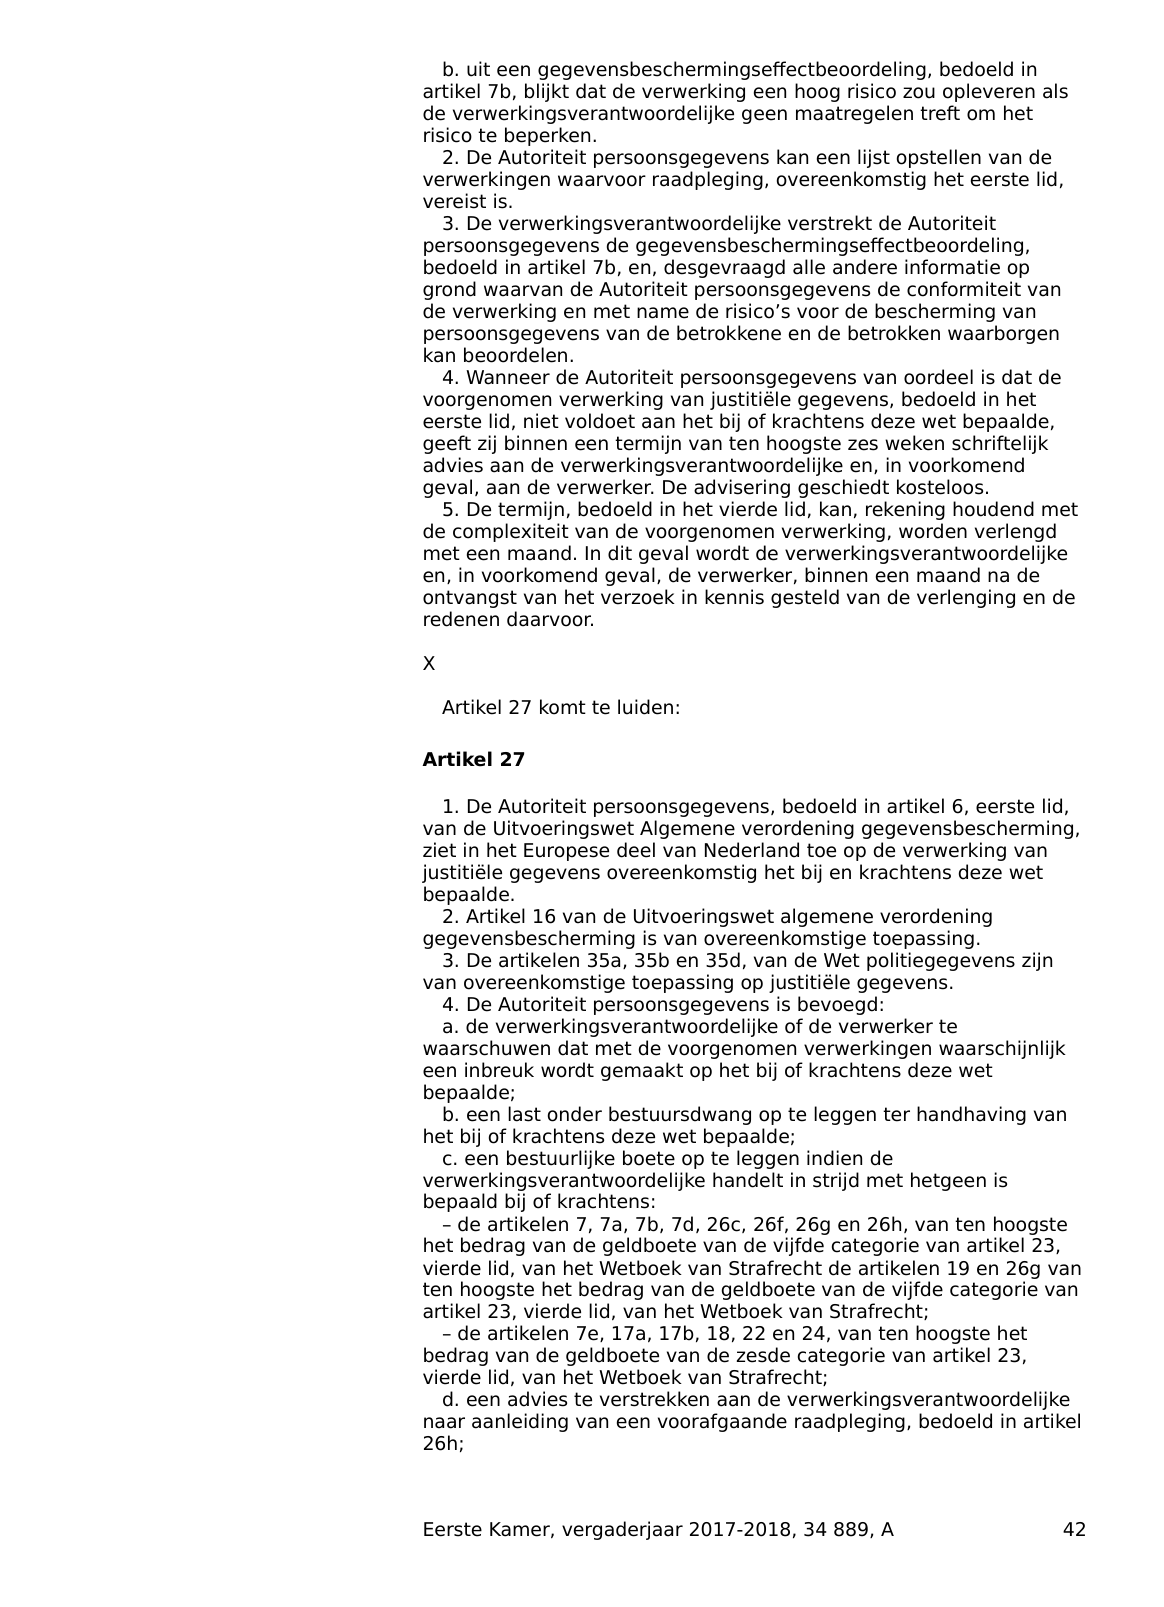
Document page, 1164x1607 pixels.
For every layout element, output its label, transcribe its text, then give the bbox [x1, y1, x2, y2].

text 3. De artikelen 35a, 35b en 35d, van de Wet politiegegevens zijn van overeenkomstige toepassing op justitiële gegevens. [422, 950, 1087, 994]
text X [422, 653, 1087, 675]
text 3. De verwerkingsverantwoordelijke verstrekt de Autoriteit persoonsgegevens de gegevensbeschermingseffectbeoordeling, bedoeld in artikel 7b, en, desgevraagd alle andere informatie op grond waarvan de Autoriteit persoonsgegevens de conformiteit van de verwerking en met name de risico’s voor de bescherming van persoonsgegevens van de betrokkene en de betrokken waarborgen kan beoordelen. [422, 213, 1087, 367]
text 2. Artikel 16 van de Uitvoeringswet algemene verordening gegevensbescherming is van overeenkomstige toepassing. [422, 906, 1087, 950]
text b. een last onder bestuursdwang op te leggen ter handhaving van het bij of krachtens deze wet bepaalde; [422, 1103, 1087, 1147]
text – de artikelen 7e, 17a, 17b, 18, 22 en 24, van ten hoogste het bedrag van de geldboete van de zesde categorie van artikel 23, vierde lid, van het Wetboek van Strafrecht; [422, 1323, 1087, 1389]
subtitle Artikel 27 [422, 749, 1087, 771]
text b. uit een gegevensbeschermingseffectbeoordeling, bedoeld in artikel 7b, blijkt dat de verwerking een hoog risico zou opleveren als de verwerkingsverantwoordelijke geen maatregelen treft om het risico te beperken. [422, 59, 1087, 147]
text 5. De termijn, bedoeld in het vierde lid, kan, rekening houdend met de complexiteit van de voorgenomen verwerking, worden verlengd met een maand. In dit geval wordt de verwerkingsverantwoordelijke en, in voorkomend geval, de verwerker, binnen een maand na de ontvangst van het verzoek in kennis gesteld van de verlenging en de redenen daarvoor. [422, 499, 1087, 631]
text 1. De Autoriteit persoonsgegevens, bedoeld in artikel 6, eerste lid, van de Uitvoeringswet Algemene verordening gegevensbescherming, ziet in het Europese deel van Nederland toe op de verwerking van justitiële gegevens overeenkomstig het bij en krachtens deze wet bepaalde. [422, 796, 1087, 906]
text d. een advies te verstrekken aan de verwerkingsverantwoordelijke naar aanleiding van een voorafgaande raadpleging, bedoeld in artikel 26h; [422, 1389, 1087, 1455]
text 4. De Autoriteit persoonsgegevens is bevoegd: [422, 994, 1087, 1016]
text 2. De Autoriteit persoonsgegevens kan een lijst opstellen van de verwerkingen waarvoor raadpleging, overeenkomstig het eerste lid, vereist is. [422, 147, 1087, 213]
text Artikel 27 komt te luiden: [422, 697, 1087, 719]
text 4. Wanneer de Autoriteit persoonsgegevens van oordeel is dat de voorgenomen verwerking van justitiële gegevens, bedoeld in het eerste lid, niet voldoet aan het bij of krachtens deze wet bepaalde, geeft zij binnen een termijn van ten hoogste zes weken schriftelijk advies aan de verwerkingsverantwoordelijke en, in voorkomend geval, aan de verwerker. De advisering geschiedt kosteloos. [422, 367, 1087, 499]
text a. de verwerkingsverantwoordelijke of de verwerker te waarschuwen dat met de voorgenomen verwerkingen waarschijnlijk een inbreuk wordt gemaakt op het bij of krachtens deze wet bepaalde; [422, 1016, 1087, 1103]
text c. een bestuurlijke boete op te leggen indien de verwerkingsverantwoordelijke handelt in strijd met hetgeen is bepaald bij of krachtens: [422, 1147, 1087, 1213]
text – de artikelen 7, 7a, 7b, 7d, 26c, 26f, 26g en 26h, van ten hoogste het bedrag van de geldboete van de vijfde categorie van artikel 23, vierde lid, van het Wetboek van Strafrecht de artikelen 19 en 26g van ten hoogste het bedrag van de geldboete van de vijfde categorie van artikel 23, vierde lid, van het Wetboek van Strafrecht; [422, 1213, 1087, 1323]
